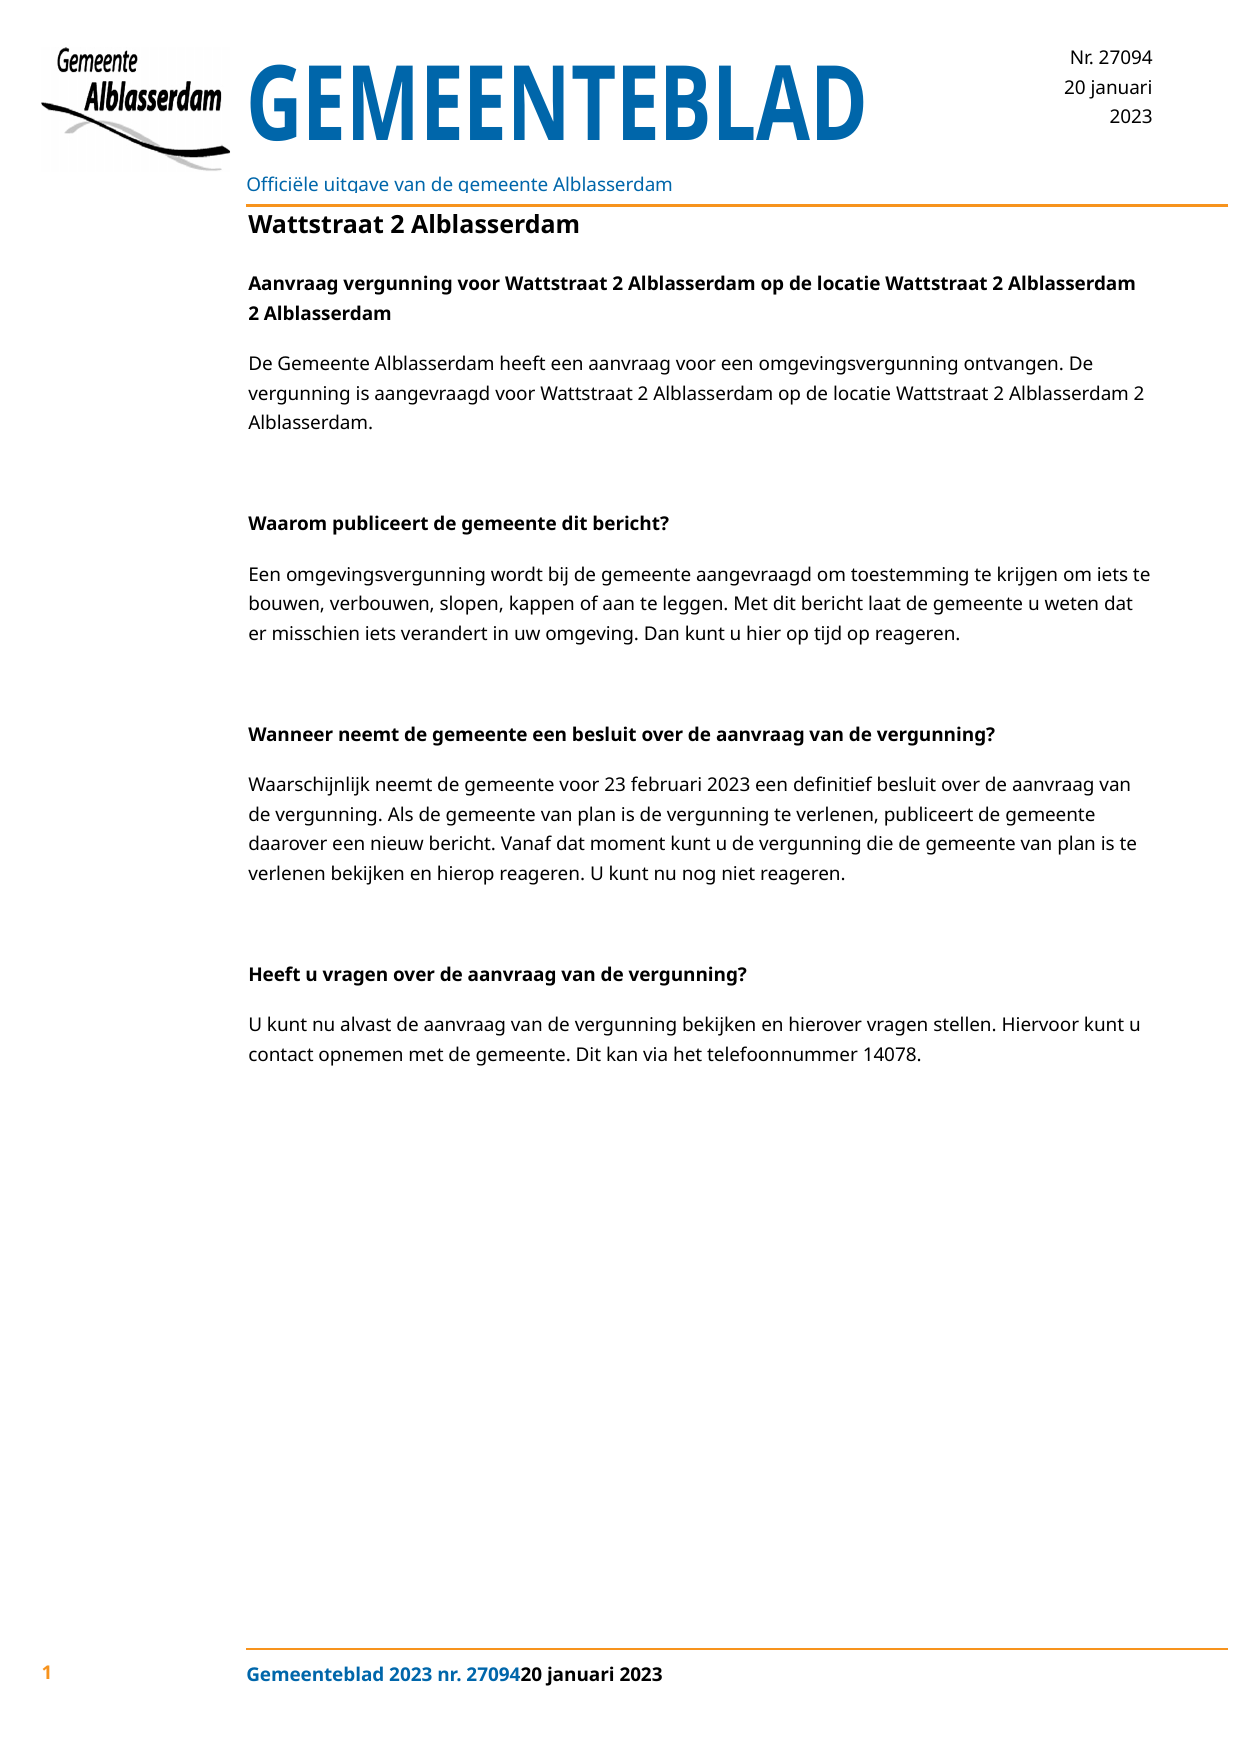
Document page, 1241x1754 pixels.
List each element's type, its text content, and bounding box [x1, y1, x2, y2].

text Wanneer neemt de gemeente een besluit over de aanvraag van de vergunning? [248, 721, 1152, 746]
text De Gemeente Alblasserdam heeft een aanvraag voor een omgevingsvergunning ontvangen. De vergunning is aangevraagd voor Wattstraat 2 Alblasserdam op de locatie Wattstraat 2 Alblasserdam 2 Alblasserdam. [248, 350, 1152, 435]
text Wattstraat 2 Alblasserdam [248, 207, 1152, 241]
text U kunt nu alvast de aanvraag van de vergunning bekijken en hierover vragen stellen. Hiervoor kunt u contact opnemen met de gemeente. Dit kan via het telefoonnummer 14078. [248, 1011, 1152, 1066]
text Waarom publiceert de gemeente dit bericht? [248, 510, 1152, 536]
picture [41, 47, 231, 172]
text Een omgevingsvergunning wordt bij de gemeente aangevraagd om toestemming te krijgen om iets te bouwen, verbouwen, slopen, kappen of aan te leggen. Met dit bericht laat de gemeente u weten dat er misschien iets verandert in uw omgeving. Dan kunt u hier op tijd op reageren. [248, 561, 1152, 646]
text Heeft u vragen over de aanvraag van de vergunning? [248, 961, 1152, 986]
text Waarschijnlijk neemt de gemeente voor 23 februari 2023 een definitief besluit over de aanvraag van de vergunning. Als de gemeente van plan is de vergunning te verlenen, publiceert de gemeente daarover een nieuw bericht. Vanaf dat moment kunt u de vergunning die de gemeente van plan is te verlenen bekijken en hierop reageren. U kunt nu nog niet reageren. [248, 771, 1152, 886]
text Aanvraag vergunning voor Wattstraat 2 Alblasserdam op de locatie Wattstraat 2 Alblasserdam 2 Alblasserdam [248, 270, 1152, 326]
